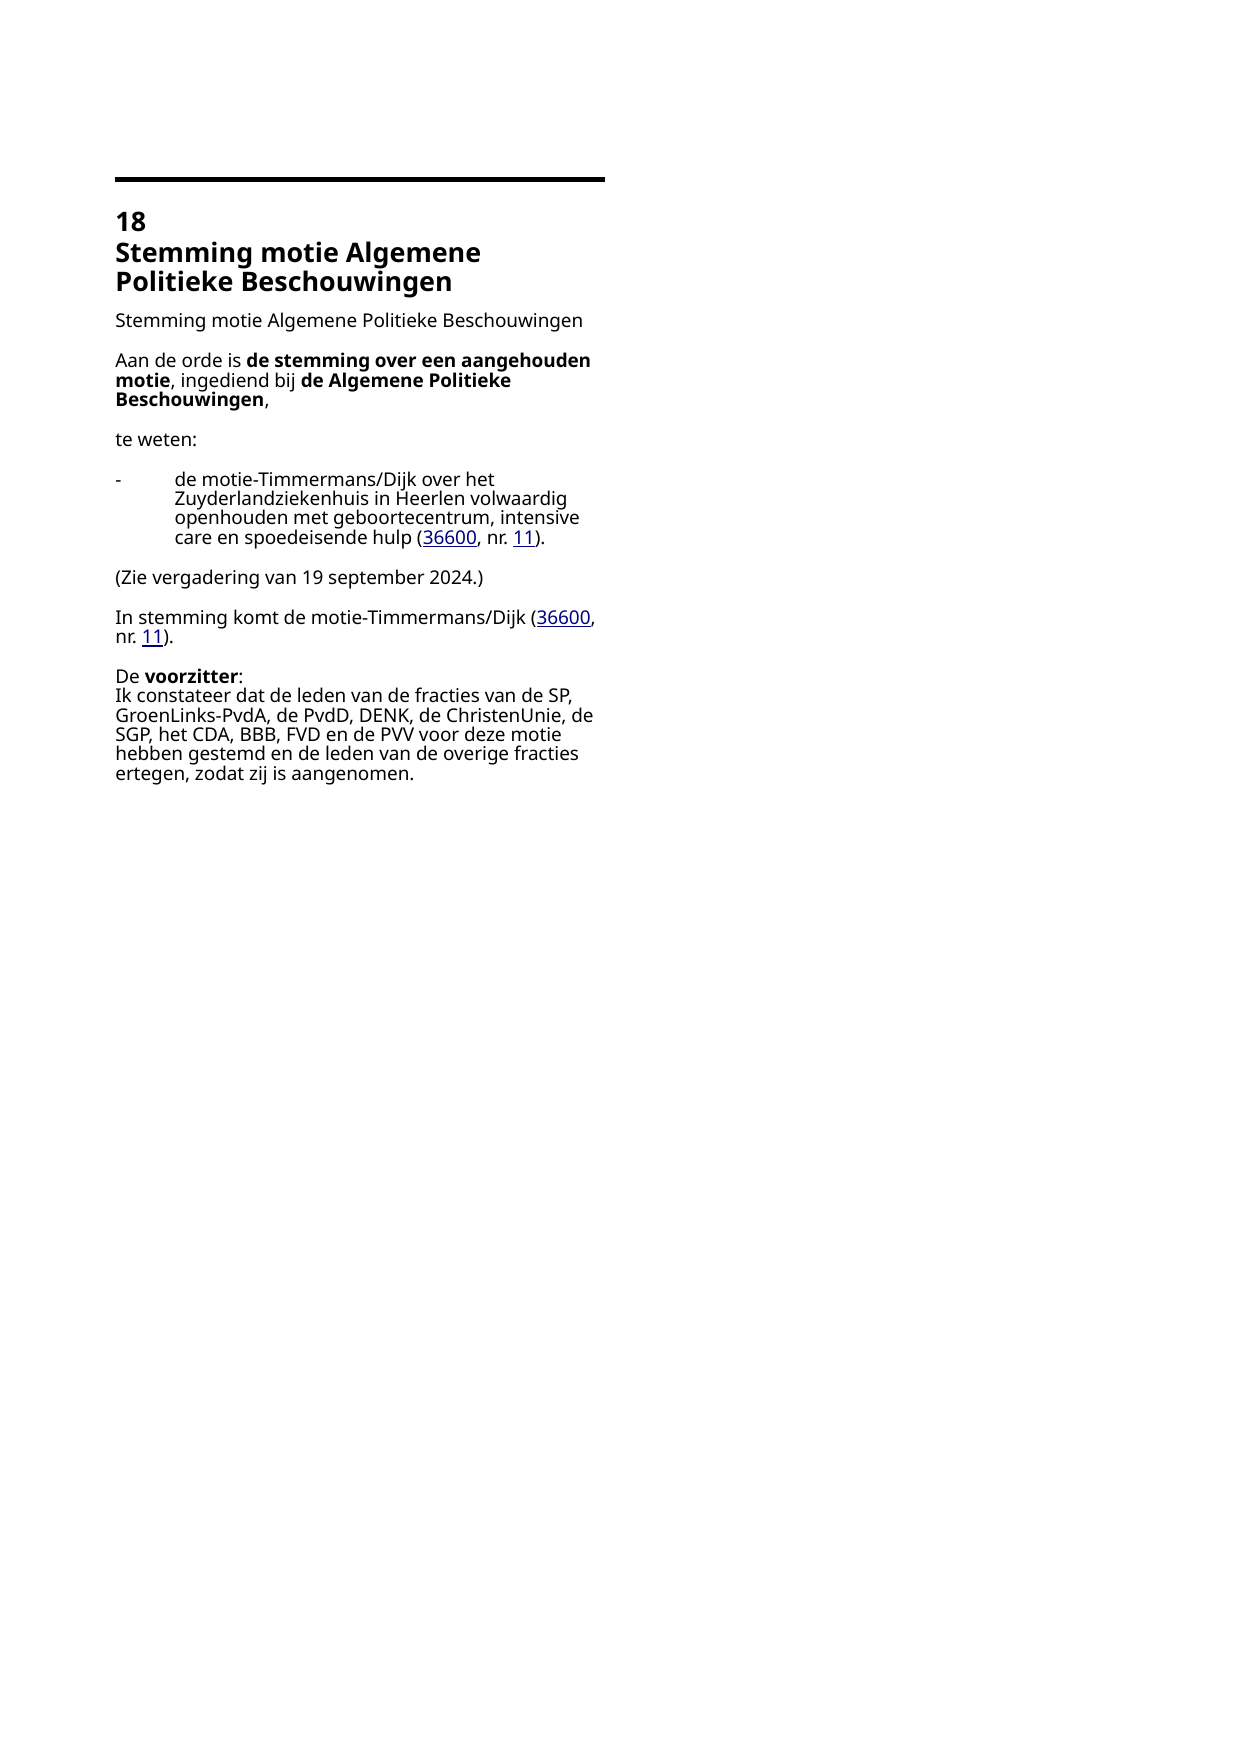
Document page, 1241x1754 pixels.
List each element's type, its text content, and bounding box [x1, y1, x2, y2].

text De voorzitter: [115, 668, 605, 687]
text Stemming motie Algemene Politieke Beschouwingen [115, 239, 605, 312]
list de motie-Timmermans/Dijk over het Zuyderlandziekenhuis in Heerlen volwaardig openhouden met geboortecentrum, intensive care en spoedeisende hulp (36600, nr. 11). [115, 471, 605, 548]
text te weten: [115, 431, 605, 450]
text 18 [115, 203, 605, 239]
text (Zie vergadering van 19 september 2024.) [115, 569, 605, 588]
text In stemming komt de motie-Timmermans/Dijk (36600, nr. 11). [115, 609, 605, 647]
text Stemming motie Algemene Politieke Beschouwingen [115, 312, 605, 332]
text Ik constateer dat de leden van de fracties van de SP, GroenLinks-PvdA, de PvdD, DENK, de ChristenUnie, de SGP, het CDA, BBB, FVD en de PVV voor deze motie hebben gestemd en de leden van de overige fracties ertegen, zodat zij is aangenomen. [115, 687, 605, 784]
text Aan de orde is de stemming over een aangehouden motie, ingediend bij de Algemene Politieke Beschouwingen, [115, 352, 605, 410]
